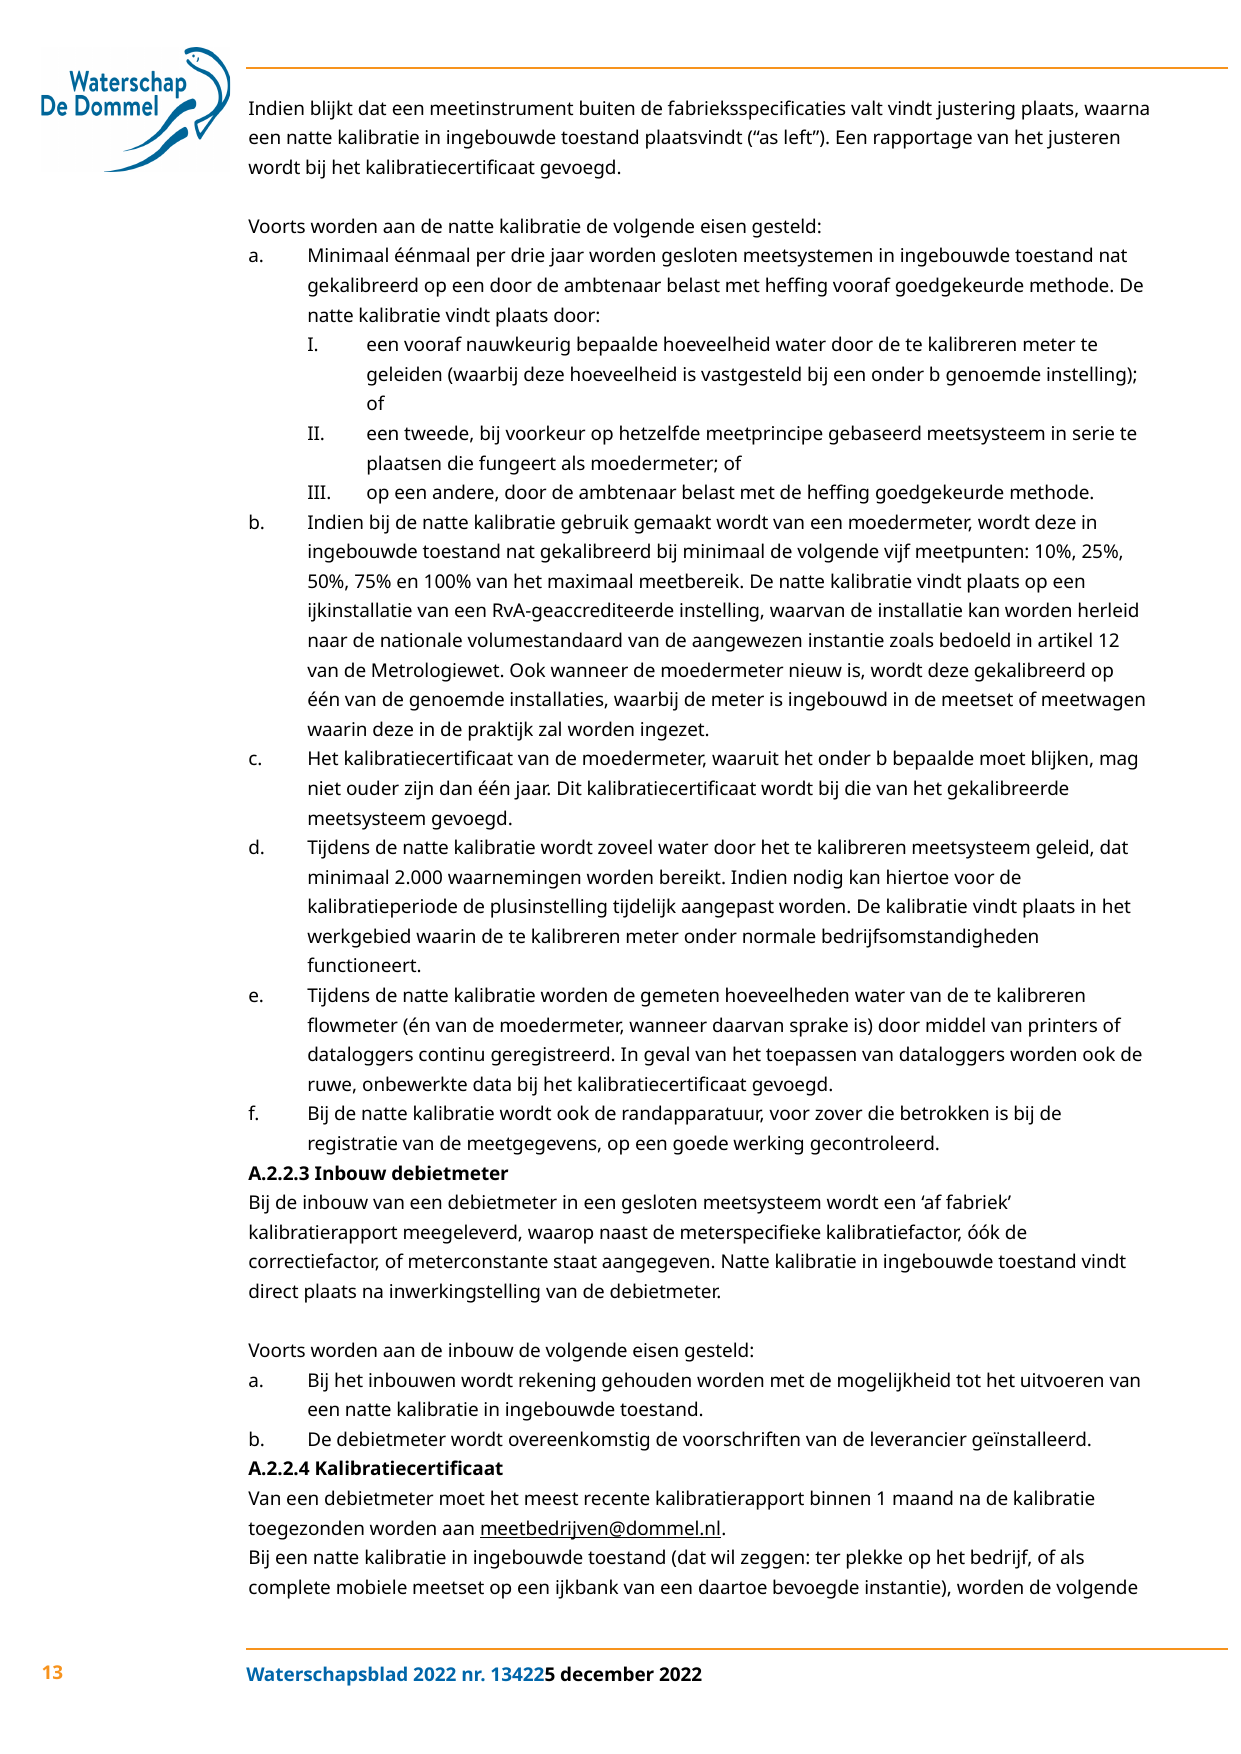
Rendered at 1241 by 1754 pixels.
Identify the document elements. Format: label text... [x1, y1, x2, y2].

list Bij het inbouwen wordt rekening gehouden worden met de mogelijkheid tot het uitvoeren van een natte kalibratie in ingebouwde toestand. [248, 1367, 1152, 1422]
text Voorts worden aan de natte kalibratie de volgende eisen gesteld: [248, 213, 1152, 239]
list een vooraf nauwkeurig bepaalde hoeveelheid water door de te kalibreren meter te geleiden (waarbij deze hoeveelheid is vastgesteld bij een onder b genoemde instelling); of [307, 331, 1152, 416]
list Tijdens de natte kalibratie worden de gemeten hoeveelheden water van de te kalibreren flowmeter (én van de moedermeter, wanneer daarvan sprake is) door middel van printers of dataloggers continu geregistreerd. In geval van het toepassen van dataloggers worden ook de ruwe, onbewerkte data bij het kalibratiecertificaat gevoegd. [248, 982, 1152, 1097]
picture [204, 47, 231, 76]
list De debietmeter wordt overeenkomstig de voorschriften van de leverancier geïnstalleerd. [248, 1426, 1152, 1452]
text A.2.2.3 Inbouw debietmeter [248, 1160, 1152, 1186]
text Voorts worden aan de inbouw de volgende eisen gesteld: [248, 1337, 1152, 1363]
text Van een debietmeter moet het meest recente kalibratierapport binnen 1 maand na de kalibratie toegezonden worden aan meetbedrijven@dommel.nl. [248, 1485, 1152, 1541]
list op een andere, door de ambtenaar belast met de heffing goedgekeurde methode. [307, 479, 1152, 505]
picture [41, 47, 231, 172]
list Het kalibratiecertificaat van de moedermeter, waaruit het onder b bepaalde moet blijken, mag niet ouder zijn dan één jaar. Dit kalibratiecertificaat wordt bij die van het gekalibreerde meetsysteem gevoegd. [248, 746, 1152, 831]
list Bij de natte kalibratie wordt ook de randapparatuur, voor zover die betrokken is bij de registratie van de meetgegevens, op een goede werking gecontroleerd. [248, 1101, 1152, 1156]
picture [45, 99, 51, 111]
text A.2.2.4 Kalibratiecertificaat [248, 1456, 1152, 1481]
text Bij de inbouw van een debietmeter in een gesloten meetsysteem wordt een ‘af fabriek’ kalibratierapport meegeleverd, waarop naast de meterspecifieke kalibratiefactor, óók de correctiefactor, of meterconstante staat aangegeven. Natte kalibratie in ingebouwde toestand vindt direct plaats na inwerkingstelling van de debietmeter. [248, 1189, 1152, 1304]
picture [198, 118, 210, 131]
list Tijdens de natte kalibratie wordt zoveel water door het te kalibreren meetsysteem geleid, dat minimaal 2.000 waarnemingen worden bereikt. Indien nodig kan hiertoe voor de kalibratieperiode de plusinstelling tijdelijk aangepast worden. De kalibratie vindt plaats in het werkgebied waarin de te kalibreren meter onder normale bedrijfsomstandigheden functioneert. [248, 834, 1152, 978]
list een tweede, bij voorkeur op hetzelfde meetprincipe gebaseerd meetsysteem in serie te plaatsen die fungeert als moedermeter; of [307, 420, 1152, 476]
text Bij een natte kalibratie in ingebouwde toestand (dat wil zeggen: ter plekke op het bedrijf, of als complete mobiele meetset op een ijkbank van een daartoe bevoegde instantie), worden de volgende [248, 1544, 1152, 1600]
list Minimaal éénmaal per drie jaar worden gesloten meetsystemen in ingebouwde toestand nat gekalibreerd op een door de ambtenaar belast met heffing vooraf goedgekeurde methode. De natte kalibratie vindt plaats door: [248, 243, 1152, 328]
list Indien bij de natte kalibratie gebruik gemaakt wordt van een moedermeter, wordt deze in ingebouwde toestand nat gekalibreerd bij minimaal de volgende vijf meetpunten: 10%, 25%, 50%, 75% en 100% van het maximaal meetbereik. De natte kalibratie vindt plaats op een ijkinstallatie van een RvA-geaccrediteerde instelling, waarvan de installatie kan worden herleid naar de nationale volumestandaard van de aangewezen instantie zoals bedoeld in artikel 12 van de Metrologiewet. Ook wanneer de moedermeter nieuw is, wordt deze gekalibreerd op één van de genoemde installaties, waarbij de meter is ingebouwd in de meetset of meetwagen waarin deze in de praktijk zal worden ingezet. [248, 509, 1152, 742]
text Indien blijkt dat een meetinstrument buiten de fabrieksspecificaties valt vindt justering plaats, waarna een natte kalibratie in ingebouwde toestand plaatsvindt (“as left”). Een rapportage van het justeren wordt bij het kalibratiecertificaat gevoegd. [248, 95, 1152, 180]
